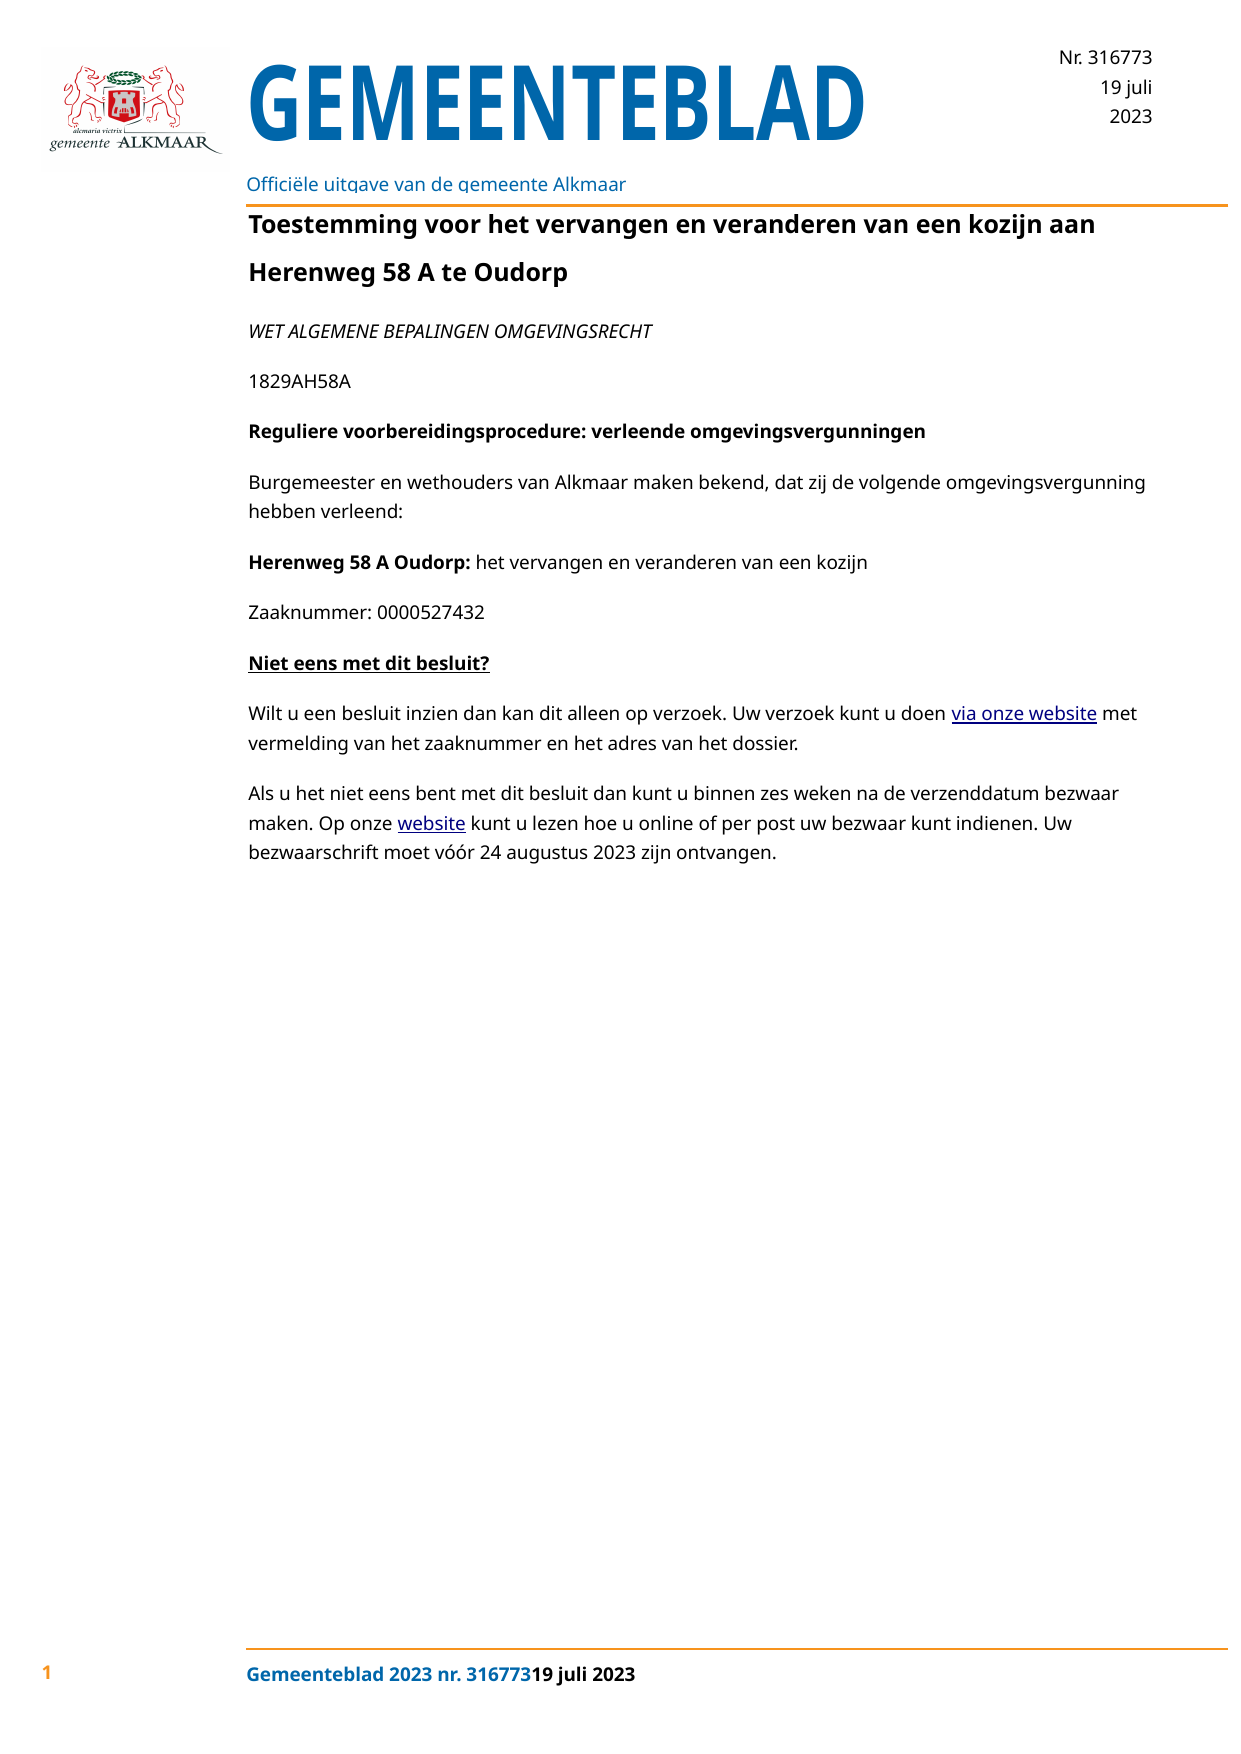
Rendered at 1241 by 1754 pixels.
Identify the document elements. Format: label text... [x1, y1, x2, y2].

text Zaaknummer: 0000527432 [248, 599, 1152, 625]
text WET ALGEMENE BEPALINGEN OMGEVINGSRECHT [248, 318, 1152, 344]
text Burgemeester en wethouders van Alkmaar maken bekend, dat zij de volgende omgevingsvergunning hebben verleend: [248, 469, 1152, 524]
text Reguliere voorbereidingsprocedure: verleende omgevingsvergunningen [248, 419, 1152, 444]
text Wilt u een besluit inzien dan kan dit alleen op verzoek. Uw verzoek kunt u doen via onze website met vermelding van het zaaknummer en het adres van het dossier. [248, 700, 1152, 756]
text Herenweg 58 A Oudorp: het vervangen en veranderen van een kozijn [248, 549, 1152, 575]
text Niet eens met dit besluit? [248, 650, 1152, 676]
picture [41, 47, 231, 172]
text 1829AH58A [248, 368, 1152, 394]
text Als u het niet eens bent met dit besluit dan kunt u binnen zes weken na de verzenddatum bezwaar maken. Op onze website kunt u lezen hoe u online of per post uw bezwaar kunt indienen. Uw bezwaarschrift moet vóór 24 augustus 2023 zijn ontvangen. [248, 780, 1152, 865]
text Toestemming voor het vervangen en veranderen van een kozijn aan Herenweg 58 A te Oudorp [248, 207, 1152, 288]
